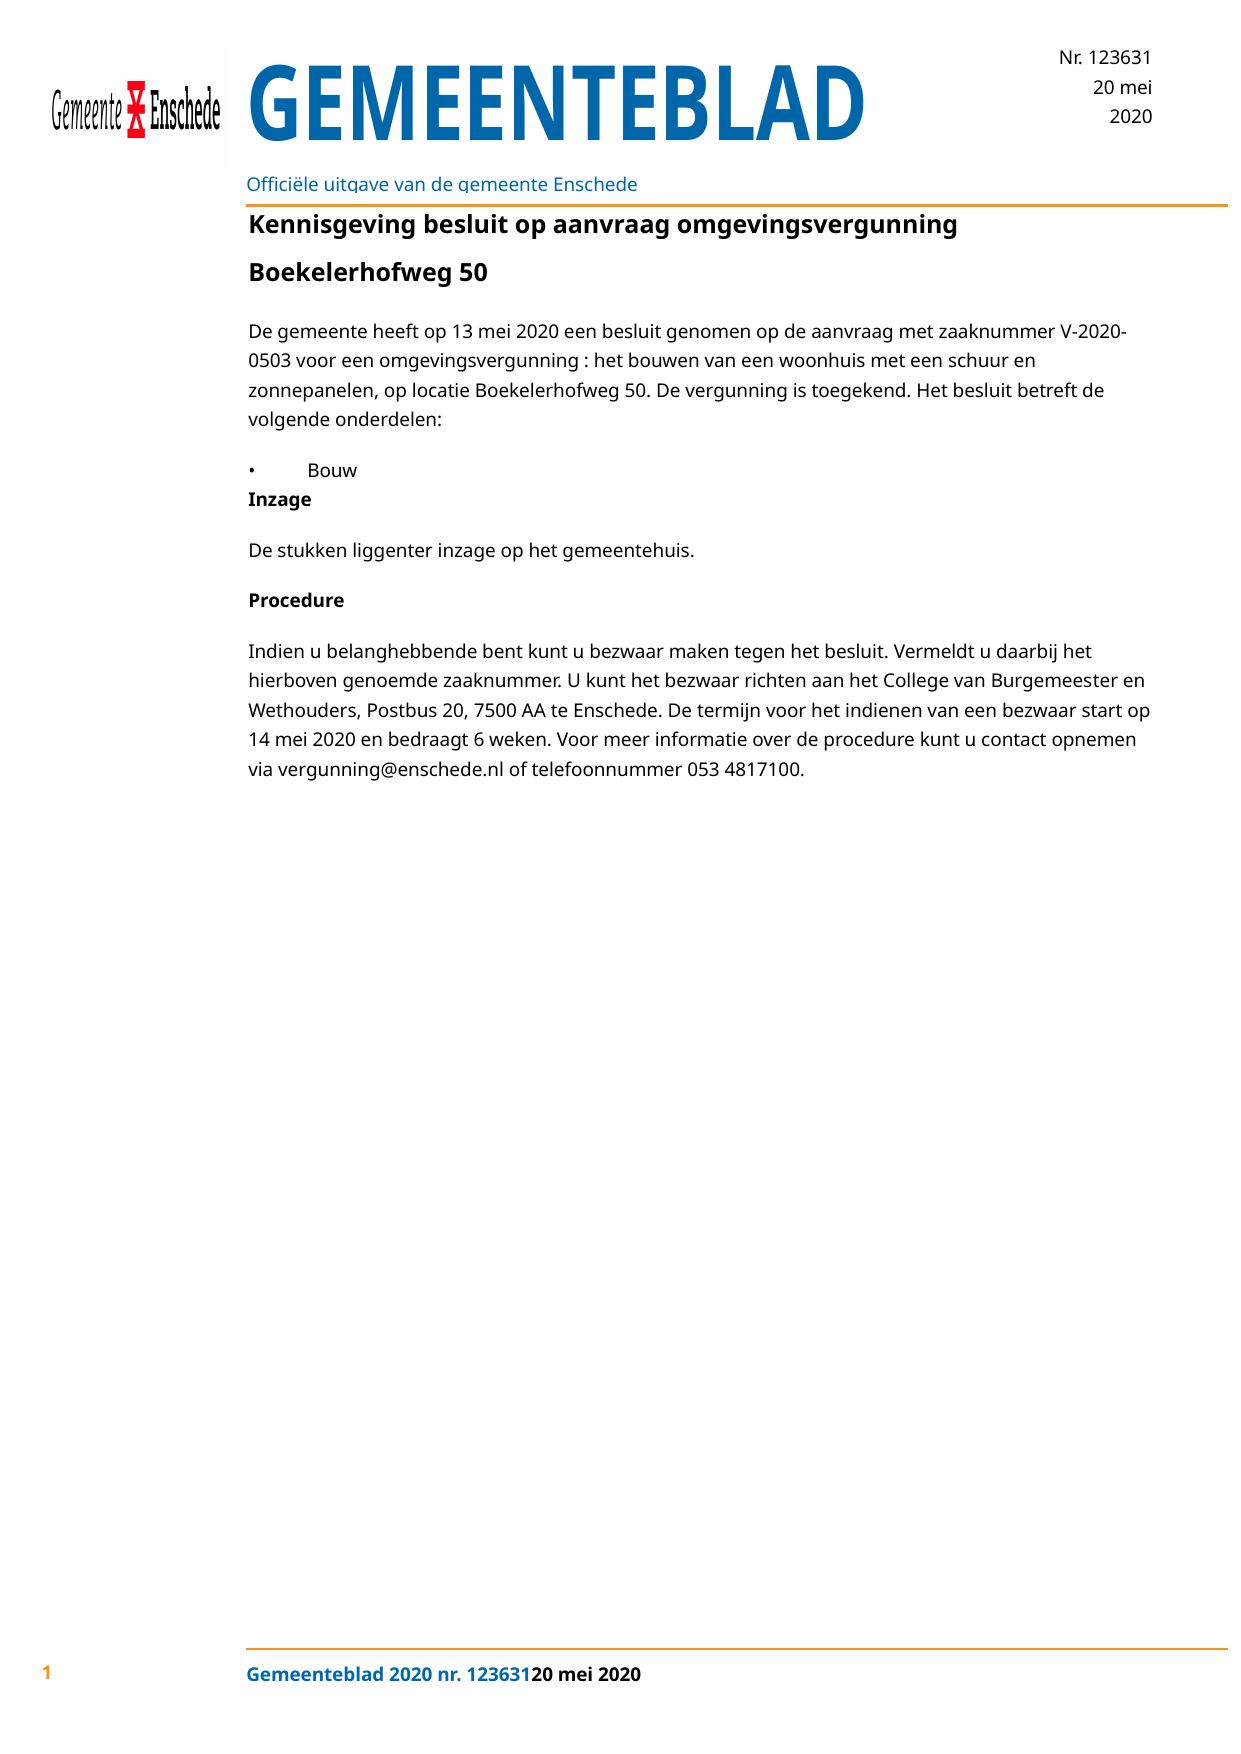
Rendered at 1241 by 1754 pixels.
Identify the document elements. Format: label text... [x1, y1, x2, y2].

text Inzage [248, 487, 1152, 512]
picture [41, 47, 231, 172]
text De gemeente heeft op 13 mei 2020 een besluit genomen op de aanvraag met zaaknummer V-2020-0503 voor een omgevingsvergunning : het bouwen van een woonhuis met een schuur en zonnepanelen, op locatie Boekelerhofweg 50. De vergunning is toegekend. Het besluit betreft de volgende onderdelen: [248, 318, 1152, 432]
text Procedure [248, 587, 1152, 613]
text Indien u belanghebbende bent kunt u bezwaar maken tegen het besluit. Vermeldt u daarbij het hierboven genoemde zaaknummer. U kunt het bezwaar richten aan het College van Burgemees­ter en Wethouders, Postbus 20, 7500 AA te Enschede. De termijn voor het indienen van een bezwaar start op 14 mei 2020 en bedraagt 6 weken. Voor meer informatie over de procedure kunt u contact opnemen via vergunning@enschede.nl of telefoonnummer 053 4817100. [248, 638, 1152, 782]
text De stukken liggenter inzage op het gemeentehuis. [248, 537, 1152, 563]
text Kennisgeving besluit op aanvraag omgevingsvergunning Boekelerhofweg 50 [248, 207, 1152, 288]
list Bouw [248, 457, 1152, 483]
